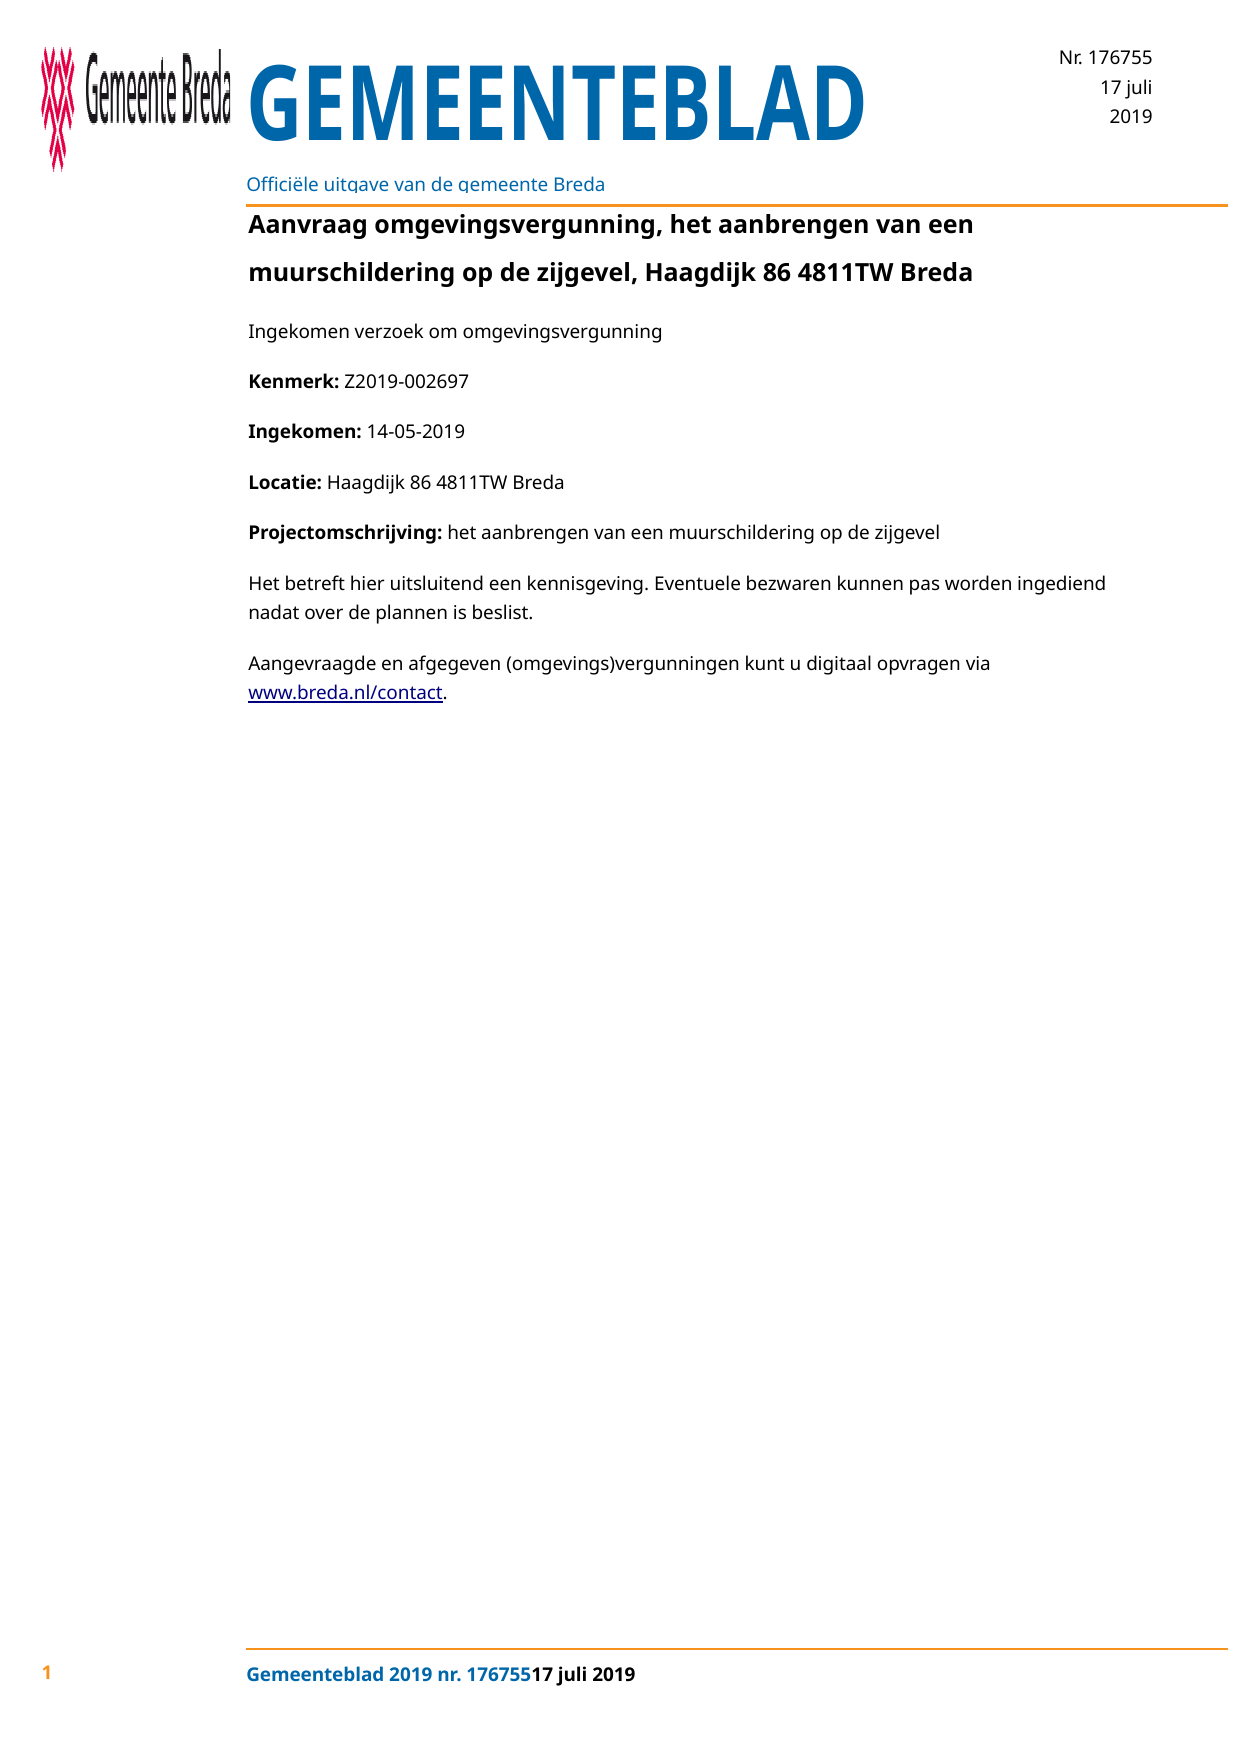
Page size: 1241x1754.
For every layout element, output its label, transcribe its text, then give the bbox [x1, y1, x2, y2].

text Het betreft hier uitsluitend een kennisgeving. Eventuele bezwaren kunnen pas worden ingediend nadat over de plannen is beslist. [248, 570, 1152, 625]
text Aangevraagde en afgegeven (omgevings)vergunningen kunt u digitaal opvragen via www.breda.nl/contact. [248, 650, 1152, 705]
picture [41, 47, 231, 172]
text Locatie: Haagdijk 86 4811TW Breda [248, 469, 1152, 495]
text Ingekomen: 14-05-2019 [248, 419, 1152, 444]
text Aanvraag omgevingsvergunning, het aanbrengen van een muurschildering op de zijgevel, Haagdijk 86 4811TW Breda [248, 207, 1152, 288]
text Kenmerk: Z2019-002697 [248, 368, 1152, 394]
text Ingekomen verzoek om omgevingsvergunning [248, 318, 1152, 344]
text Projectomschrijving: het aanbrengen van een muurschildering op de zijgevel [248, 519, 1152, 545]
